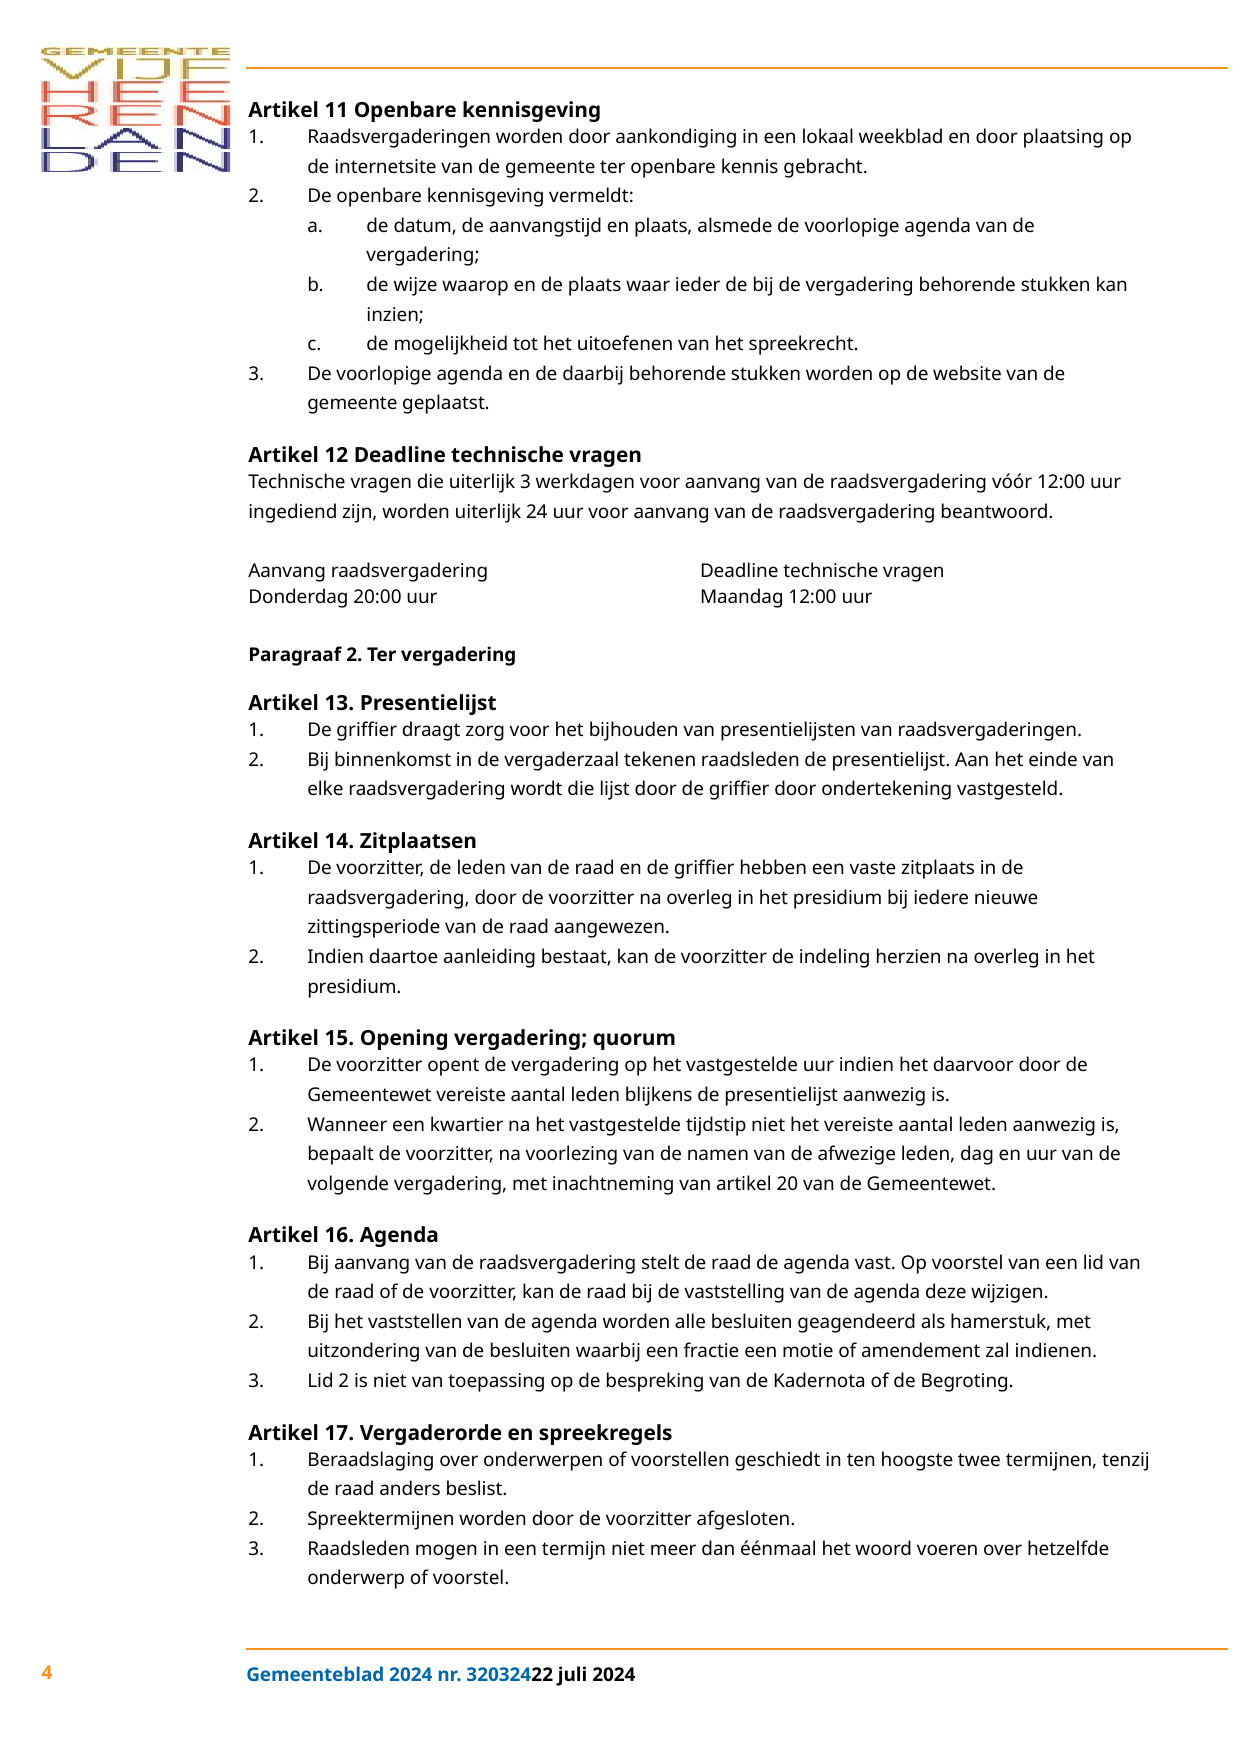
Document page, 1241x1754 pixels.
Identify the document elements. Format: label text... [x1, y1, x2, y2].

list De voorzitter opent de vergadering op het vastgestelde uur indien het daarvoor door de Gemeentewet vereiste aantal leden blijkens de presentielijst aanwezig is. [248, 1052, 1152, 1107]
list De voorzitter, de leden van de raad en de griffier hebben een vaste zitplaats in de raadsvergadering, door de voorzitter na overleg in het presidium bij iedere nieuwe zittingsperiode van de raad aangewezen. [248, 854, 1152, 939]
picture [41, 47, 231, 172]
table_header Aanvang raadsvergadering [248, 557, 700, 583]
list Wanneer een kwartier na het vastgestelde tijdstip niet het vereiste aantal leden aanwezig is, bepaalt de voorzitter, na voorlezing van de namen van de afwezige leden, dag en uur van de volgende vergadering, met inachtneming van artikel 20 van de Gemeentewet. [248, 1111, 1152, 1196]
text Artikel 15. Opening vergadering; quorum [248, 1023, 1152, 1052]
text Artikel 13. Presentielijst [248, 688, 1152, 716]
list De griffier draagt zorg voor het bijhouden van presentielijsten van raadsvergaderingen. [248, 716, 1152, 742]
list Bij binnenkomst in de vergaderzaal tekenen raadsleden de presentielijst. Aan het einde van elke raadsvergadering wordt die lijst door de griffier door ondertekening vastgesteld. [248, 746, 1152, 801]
table_cell Donderdag 20:00 uur [248, 583, 700, 609]
list Raadsvergaderingen worden door aankondiging in een lokaal weekblad en door plaatsing op de internetsite van de gemeente ter openbare kennis gebracht. [248, 123, 1152, 178]
list Indien daartoe aanleiding bestaat, kan de voorzitter de indeling herzien na overleg in het presidium. [248, 943, 1152, 998]
list de wijze waarop en de plaats waar ieder de bij de vergadering behorende stukken kan inzien; [307, 271, 1152, 326]
list Bij het vaststellen van de agenda worden alle besluiten geagendeerd als hamerstuk, met uitzondering van de besluiten waarbij een fractie een motie of amendement zal indienen. [248, 1308, 1152, 1363]
table_cell Maandag 12:00 uur [700, 583, 1152, 609]
text Paragraaf 2. Ter vergadering [248, 641, 1152, 667]
list Beraadslaging over onderwerpen of voorstellen geschiedt in ten hoogste twee termijnen, tenzij de raad anders beslist. [248, 1446, 1152, 1501]
list Lid 2 is niet van toepassing op de bespreking van de Kadernota of de Begroting. [248, 1367, 1152, 1393]
list Bij aanvang van de raadsvergadering stelt de raad de agenda vast. Op voorstel van een lid van de raad of de voorzitter, kan de raad bij de vaststelling van de agenda deze wijzigen. [248, 1249, 1152, 1304]
list Raadsleden mogen in een termijn niet meer dan éénmaal het woord voeren over hetzelfde onderwerp of voorstel. [248, 1535, 1152, 1590]
list De openbare kennisgeving vermeldt: [248, 182, 1152, 208]
text Artikel 17. Vergaderorde en spreekregels [248, 1418, 1152, 1446]
text Artikel 16. Agenda [248, 1220, 1152, 1249]
text Artikel 11 Openbare kennisgeving [248, 95, 1152, 123]
text Artikel 12 Deadline technische vragen [248, 440, 1152, 468]
list De voorlopige agenda en de daarbij behorende stukken worden op de website van de gemeente geplaatst. [248, 360, 1152, 415]
list de mogelijkheid tot het uitoefenen van het spreekrecht. [307, 330, 1152, 356]
list Spreektermijnen worden door de voorzitter afgesloten. [248, 1505, 1152, 1531]
text Technische vragen die uiterlijk 3 werkdagen voor aanvang van de raadsvergadering vóór 12:00 uur ingediend zijn, worden uiterlijk 24 uur voor aanvang van de raadsvergadering beantwoord. [248, 468, 1152, 524]
list de datum, de aanvangstijd en plaats, alsmede de voorlopige agenda van de vergadering; [307, 212, 1152, 267]
text Artikel 14. Zitplaatsen [248, 826, 1152, 854]
table_header Deadline technische vragen [700, 557, 1152, 583]
